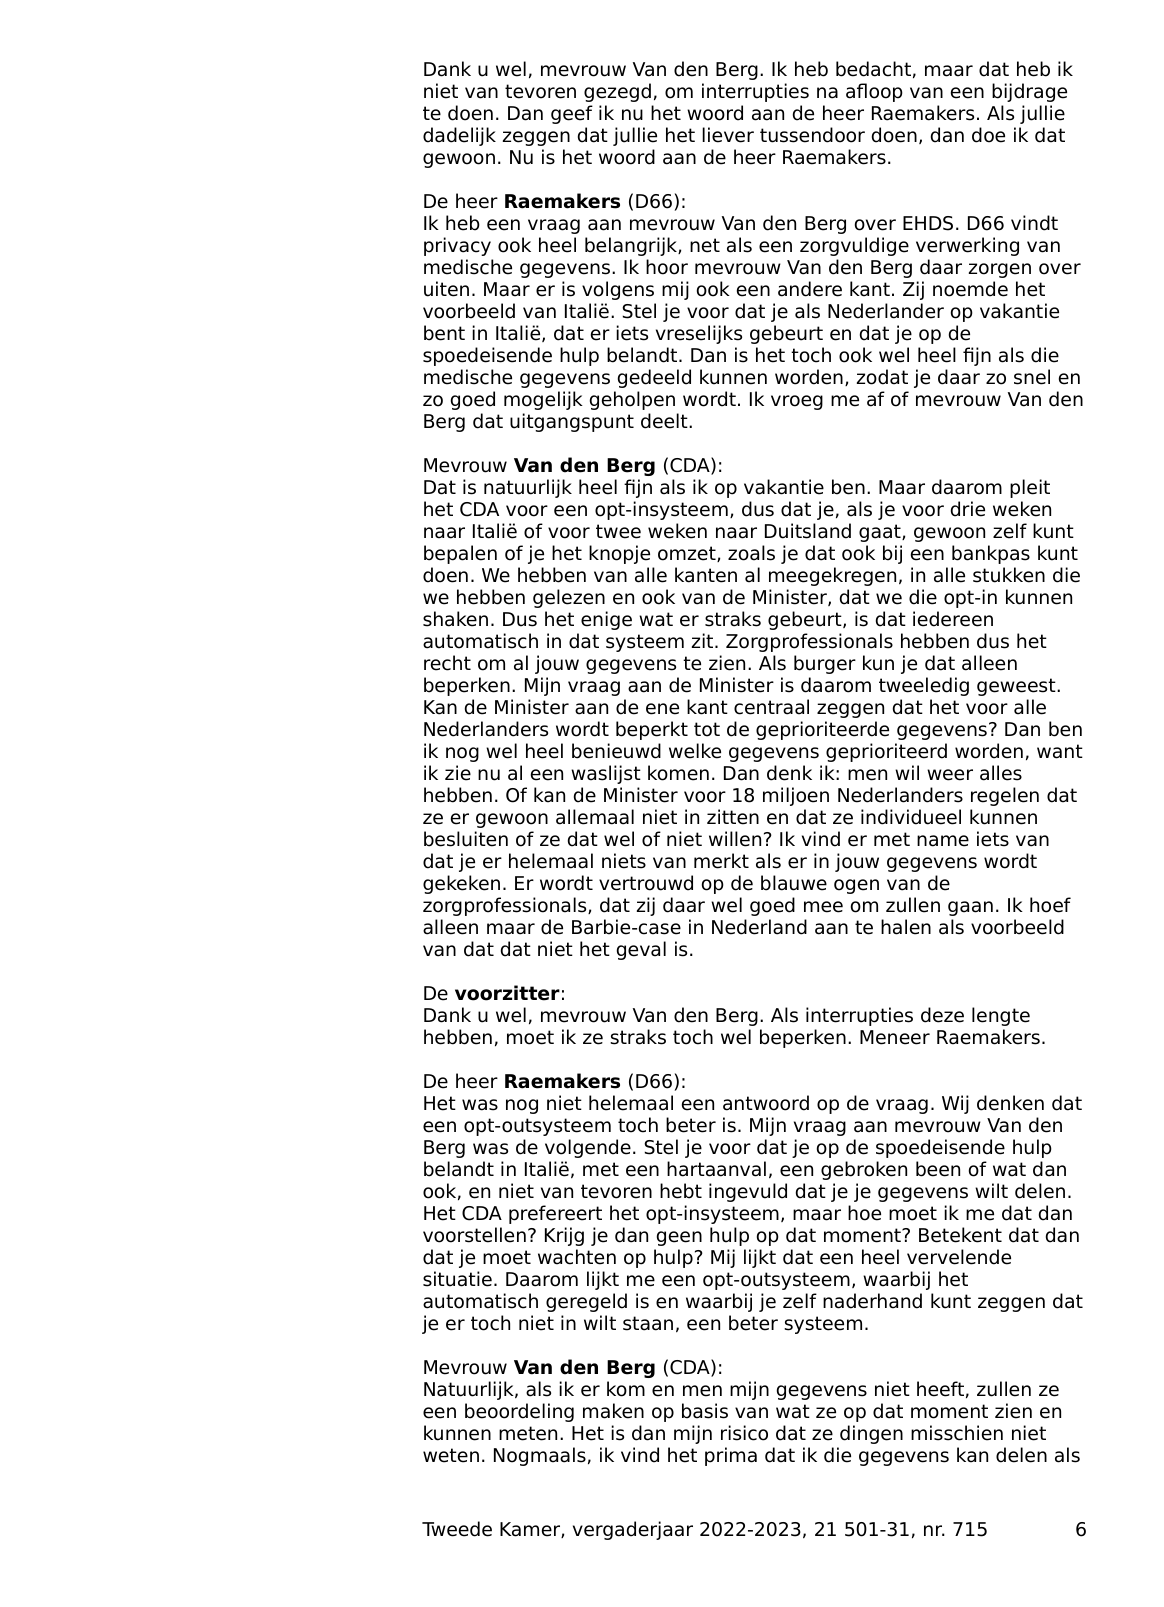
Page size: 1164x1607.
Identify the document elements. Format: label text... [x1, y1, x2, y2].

text Ik heb een vraag aan mevrouw Van den Berg over EHDS. D66 vindt privacy ook heel belangrijk, net als een zorgvuldige verwerking van medische gegevens. Ik hoor mevrouw Van den Berg daar zorgen over uiten. Maar er is volgens mij ook een andere kant. Zij noemde het voorbeeld van Italië. Stel je voor dat je als Nederlander op vakantie bent in Italië, dat er iets vreselijks gebeurt en dat je op de spoedeisende hulp belandt. Dan is het toch ook wel heel fijn als die medische gegevens gedeeld kunnen worden, zodat je daar zo snel en zo goed mogelijk geholpen wordt. Ik vroeg me af of mevrouw Van den Berg dat uitgangspunt deelt. [422, 213, 1087, 433]
text Dank u wel, mevrouw Van den Berg. Ik heb bedacht, maar dat heb ik niet van tevoren gezegd, om interrupties na afloop van een bijdrage te doen. Dan geef ik nu het woord aan de heer Raemakers. Als jullie dadelijk zeggen dat jullie het liever tussendoor doen, dan doe ik dat gewoon. Nu is het woord aan de heer Raemakers. [422, 59, 1087, 169]
text De voorzitter: [422, 983, 1087, 1005]
text De heer Raemakers (D66): [422, 191, 1087, 213]
text Mevrouw Van den Berg (CDA): [422, 455, 1087, 477]
text Natuurlijk, als ik er kom en men mijn gegevens niet heeft, zullen ze een beoordeling maken op basis van wat ze op dat moment zien en kunnen meten. Het is dan mijn risico dat ze dingen misschien niet weten. Nogmaals, ik vind het prima dat ik die gegevens kan delen als [422, 1379, 1087, 1467]
text Dat is natuurlijk heel fijn als ik op vakantie ben. Maar daarom pleit het CDA voor een opt-insysteem, dus dat je, als je voor drie weken naar Italië of voor twee weken naar Duitsland gaat, gewoon zelf kunt bepalen of je het knopje omzet, zoals je dat ook bij een bankpas kunt doen. We hebben van alle kanten al meegekregen, in alle stukken die we hebben gelezen en ook van de Minister, dat we die opt-in kunnen shaken. Dus het enige wat er straks gebeurt, is dat iedereen automatisch in dat systeem zit. Zorgprofessionals hebben dus het recht om al jouw gegevens te zien. Als burger kun je dat alleen beperken. Mijn vraag aan de Minister is daarom tweeledig geweest. Kan de Minister aan de ene kant centraal zeggen dat het voor alle Nederlanders wordt beperkt tot de geprioriteerde gegevens? Dan ben ik nog wel heel benieuwd welke gegevens geprioriteerd worden, want ik zie nu al een waslijst komen. Dan denk ik: men wil weer alles hebben. Of kan de Minister voor 18 miljoen Nederlanders regelen dat ze er gewoon allemaal niet in zitten en dat ze individueel kunnen besluiten of ze dat wel of niet willen? Ik vind er met name iets van dat je er helemaal niets van merkt als er in jouw gegevens wordt gekeken. Er wordt vertrouwd op de blauwe ogen van de zorgprofessionals, dat zij daar wel goed mee om zullen gaan. Ik hoef alleen maar de Barbie-case in Nederland aan te halen als voorbeeld van dat dat niet het geval is. [422, 477, 1087, 961]
text Dank u wel, mevrouw Van den Berg. Als interrupties deze lengte hebben, moet ik ze straks toch wel beperken. Meneer Raemakers. [422, 1005, 1087, 1049]
text Mevrouw Van den Berg (CDA): [422, 1357, 1087, 1379]
text De heer Raemakers (D66): [422, 1071, 1087, 1093]
text Het was nog niet helemaal een antwoord op de vraag. Wij denken dat een opt-outsysteem toch beter is. Mijn vraag aan mevrouw Van den Berg was de volgende. Stel je voor dat je op de spoedeisende hulp belandt in Italië, met een hartaanval, een gebroken been of wat dan ook, en niet van tevoren hebt ingevuld dat je je gegevens wilt delen. Het CDA prefereert het opt-insysteem, maar hoe moet ik me dat dan voorstellen? Krijg je dan geen hulp op dat moment? Betekent dat dan dat je moet wachten op hulp? Mij lijkt dat een heel vervelende situatie. Daarom lijkt me een opt-outsysteem, waarbij het automatisch geregeld is en waarbij je zelf naderhand kunt zeggen dat je er toch niet in wilt staan, een beter systeem. [422, 1093, 1087, 1335]
